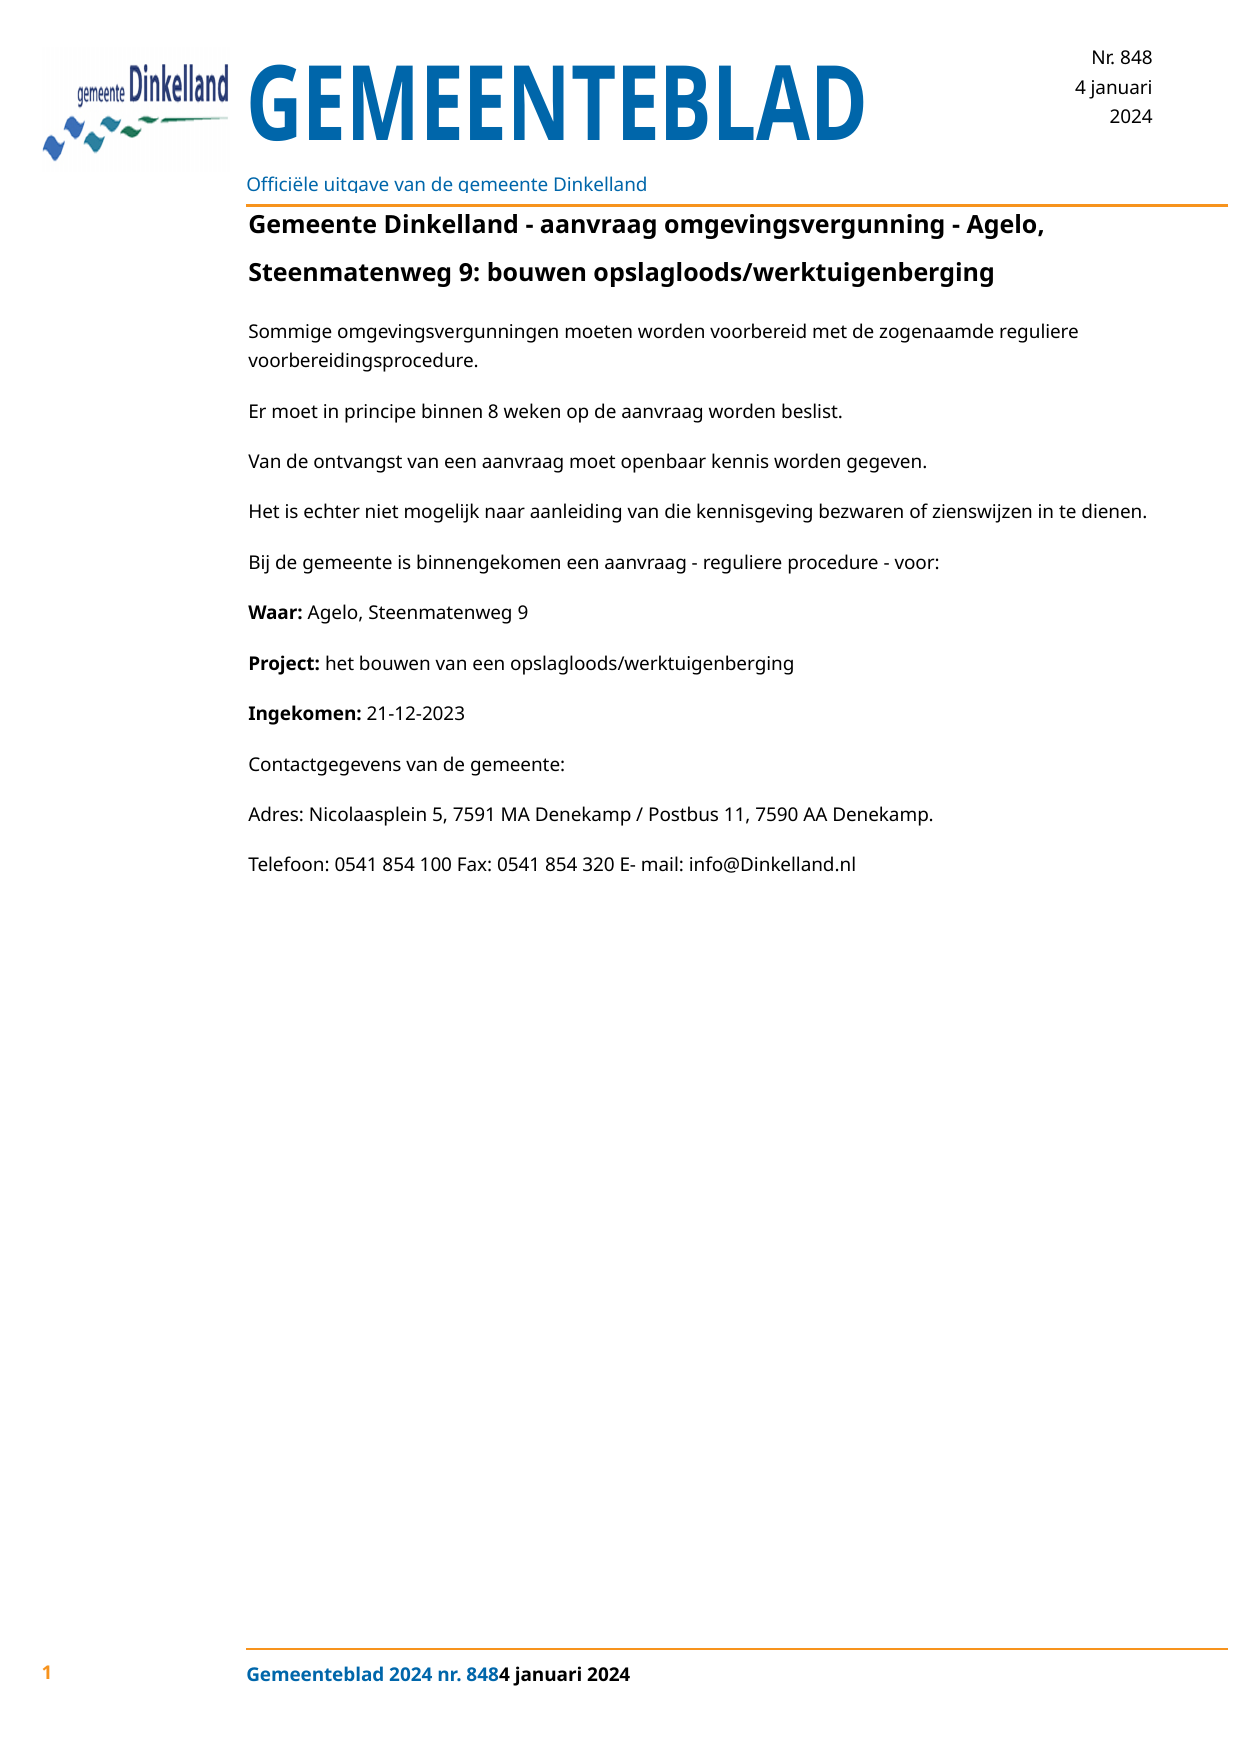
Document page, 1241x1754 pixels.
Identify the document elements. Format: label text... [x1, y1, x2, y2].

picture [41, 47, 231, 172]
text Adres: Nicolaasplein 5, 7591 MA Denekamp / Postbus 11, 7590 AA Denekamp. [248, 801, 1152, 827]
text Gemeente Dinkelland - aanvraag omgevingsvergunning - Agelo, Steenmatenweg 9: bouwen opslagloods/werktuigenberging [248, 207, 1152, 288]
text Telefoon: 0541 854 100 Fax: 0541 854 320 E- mail: info@Dinkelland.nl [248, 852, 1152, 877]
text Er moet in principe binnen 8 weken op de aanvraag worden beslist. [248, 398, 1152, 424]
text Sommige omgevingsvergunningen moeten worden voorbereid met de zogenaamde reguliere voorbereidingsprocedure. [248, 318, 1152, 373]
text Ingekomen: 21-12-2023 [248, 700, 1152, 726]
text Bij de gemeente is binnengekomen een aanvraag - reguliere procedure - voor: [248, 549, 1152, 575]
text Het is echter niet mogelijk naar aanleiding van die kennisgeving bezwaren of zienswijzen in te dienen. [248, 499, 1152, 524]
text Contactgegevens van de gemeente: [248, 751, 1152, 777]
text Van de ontvangst van een aanvraag moet openbaar kennis worden gegeven. [248, 448, 1152, 474]
text Waar: Agelo, Steenmatenweg 9 [248, 599, 1152, 625]
text Project: het bouwen van een opslagloods/werktuigenberging [248, 650, 1152, 676]
